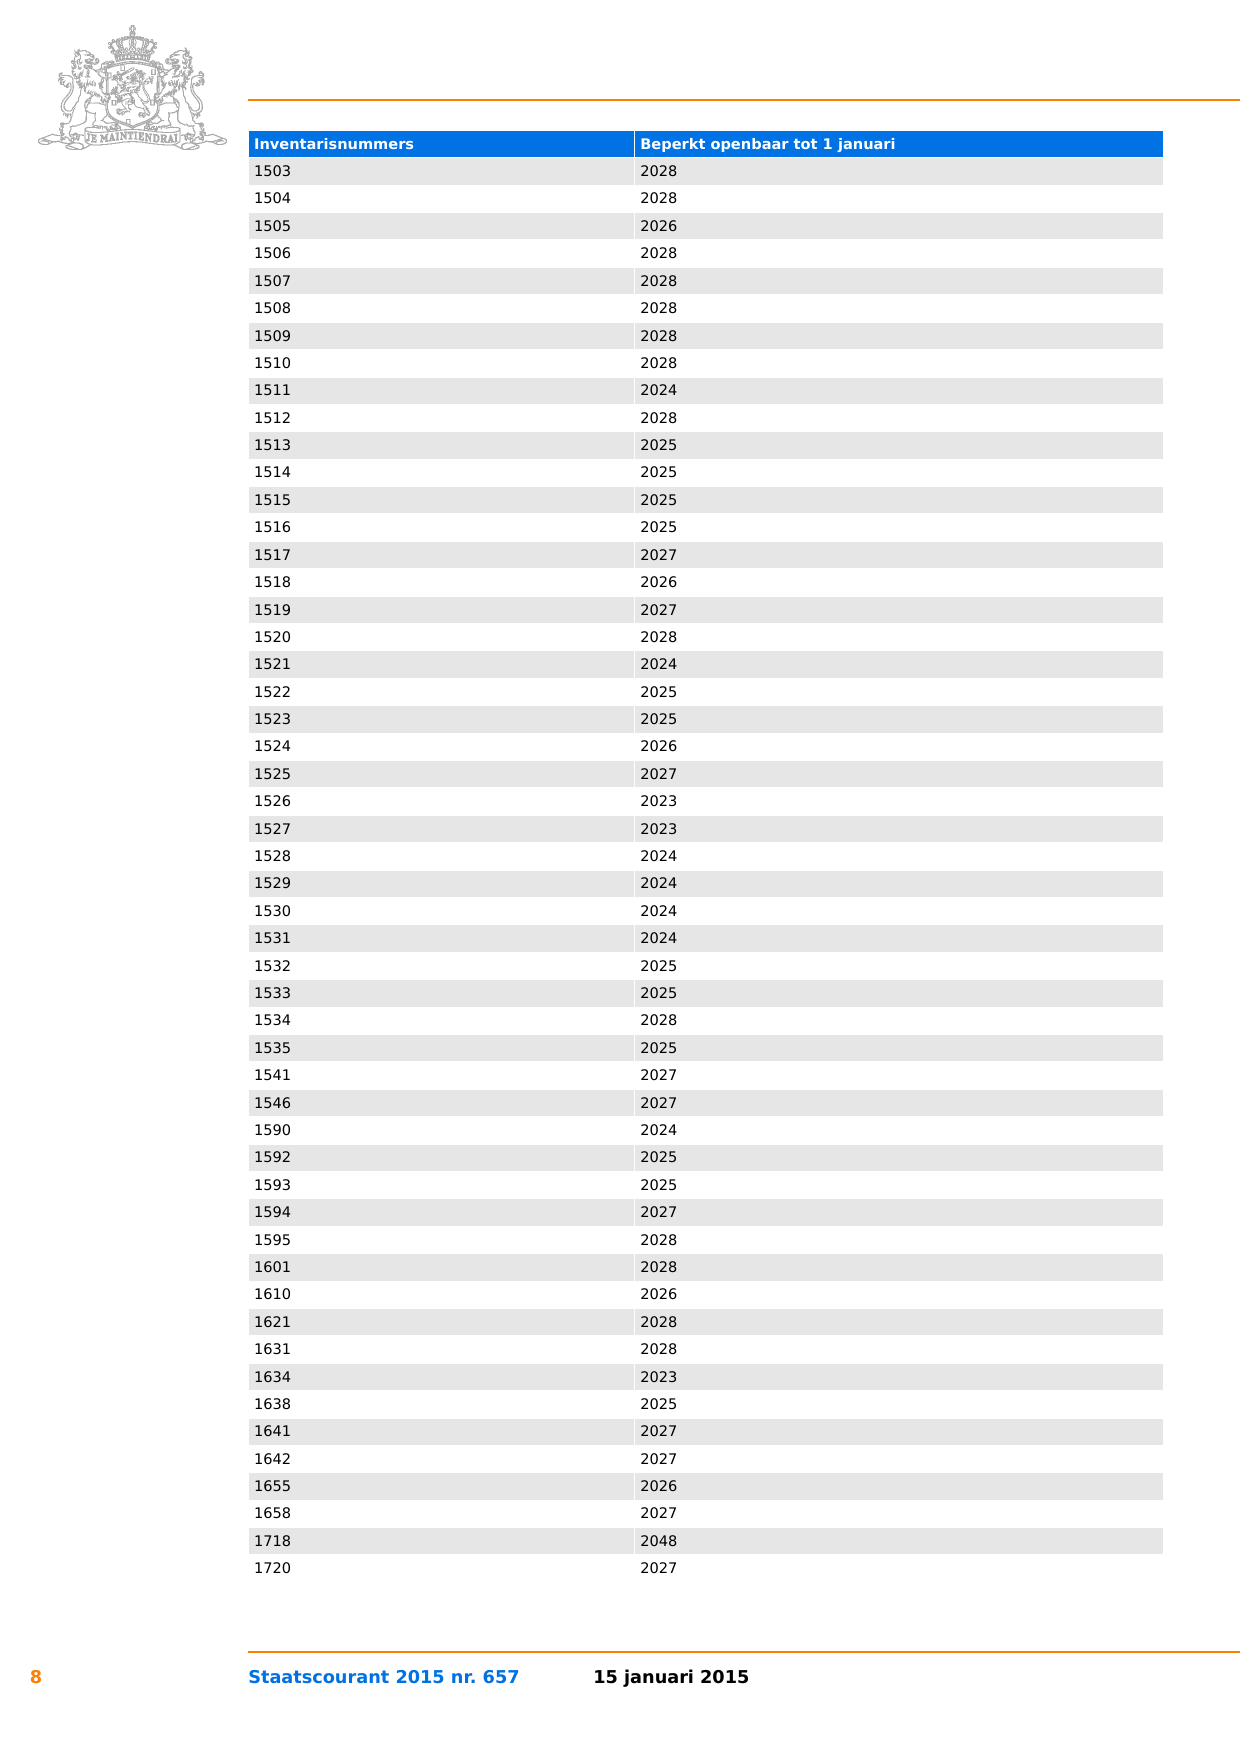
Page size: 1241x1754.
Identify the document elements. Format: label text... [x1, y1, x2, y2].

table_cell 2028 [635, 295, 1163, 322]
table_cell 1530 [249, 898, 634, 924]
table_cell 2024 [635, 898, 1163, 924]
table_cell 1521 [249, 651, 634, 678]
table_cell 2028 [635, 1309, 1163, 1335]
table_cell 2028 [635, 1008, 1163, 1034]
table_cell 1595 [249, 1227, 634, 1253]
table_cell 2024 [635, 925, 1163, 952]
table_cell 1532 [249, 953, 634, 979]
table_cell 1503 [249, 158, 634, 185]
table_cell 1593 [249, 1172, 634, 1198]
table_cell 2028 [635, 1254, 1163, 1281]
table_cell 1655 [249, 1473, 634, 1500]
table_cell 2028 [635, 624, 1163, 650]
table_cell 1590 [249, 1117, 634, 1143]
table_cell 1534 [249, 1008, 634, 1034]
table_cell 1531 [249, 925, 634, 952]
picture [38, 25, 227, 150]
table_cell 2027 [635, 1556, 1163, 1582]
table_cell 2025 [635, 515, 1163, 541]
table_cell 1546 [249, 1090, 634, 1116]
table_cell 1507 [249, 268, 634, 294]
table_cell 1508 [249, 295, 634, 322]
table_cell 2024 [635, 651, 1163, 678]
table_cell 2026 [635, 1473, 1163, 1500]
table_cell 2028 [635, 241, 1163, 267]
table_cell 2027 [635, 1419, 1163, 1445]
table_cell 2026 [635, 569, 1163, 596]
table_cell 2028 [635, 268, 1163, 294]
table_cell 2027 [635, 1199, 1163, 1226]
table_cell 1592 [249, 1145, 634, 1171]
table_cell 1641 [249, 1419, 634, 1445]
table_cell 1526 [249, 789, 634, 815]
table_cell 1658 [249, 1501, 634, 1527]
table_header Inventarisnummers [249, 131, 634, 157]
table_cell 1631 [249, 1336, 634, 1363]
table_cell 1621 [249, 1309, 634, 1335]
table_cell 2027 [635, 1063, 1163, 1089]
table_header Beperkt openbaar tot 1 januari [635, 131, 1163, 157]
table_cell 2028 [635, 1227, 1163, 1253]
table_cell 1642 [249, 1446, 634, 1472]
table_cell 1523 [249, 706, 634, 733]
table_cell 2048 [635, 1528, 1163, 1554]
table_cell 2028 [635, 323, 1163, 349]
table_cell 1522 [249, 679, 634, 705]
table_cell 2025 [635, 1172, 1163, 1198]
table_cell 1518 [249, 569, 634, 596]
table_cell 1504 [249, 186, 634, 212]
table_cell 2024 [635, 871, 1163, 897]
table_cell 2025 [635, 487, 1163, 513]
table_cell 1535 [249, 1035, 634, 1061]
table_cell 1525 [249, 761, 634, 787]
table_cell 1514 [249, 460, 634, 486]
table_cell 2026 [635, 1282, 1163, 1308]
table_cell 1516 [249, 515, 634, 541]
table_cell 2024 [635, 843, 1163, 869]
table_cell 1524 [249, 734, 634, 760]
table_cell 1517 [249, 542, 634, 568]
table_cell 2028 [635, 186, 1163, 212]
table_cell 2027 [635, 1446, 1163, 1472]
table_cell 2025 [635, 432, 1163, 459]
table_cell 2028 [635, 405, 1163, 431]
table_cell 1528 [249, 843, 634, 869]
table_cell 1638 [249, 1391, 634, 1417]
table_cell 1527 [249, 816, 634, 842]
table_cell 2027 [635, 542, 1163, 568]
table_cell 1541 [249, 1063, 634, 1089]
table_cell 1718 [249, 1528, 634, 1554]
table_cell 2023 [635, 789, 1163, 815]
table_cell 2026 [635, 734, 1163, 760]
table_cell 1505 [249, 213, 634, 239]
table_cell 2027 [635, 1501, 1163, 1527]
table_cell 1506 [249, 241, 634, 267]
table_cell 2027 [635, 1090, 1163, 1116]
table_cell 2025 [635, 1391, 1163, 1417]
table_cell 2025 [635, 706, 1163, 733]
table_cell 1509 [249, 323, 634, 349]
table_cell 2023 [635, 1364, 1163, 1390]
table_cell 2028 [635, 350, 1163, 376]
table_cell 1513 [249, 432, 634, 459]
table_cell 2023 [635, 816, 1163, 842]
table_cell 1519 [249, 597, 634, 623]
table_cell 2025 [635, 1145, 1163, 1171]
table_cell 1510 [249, 350, 634, 376]
table_cell 1634 [249, 1364, 634, 1390]
table_cell 2025 [635, 460, 1163, 486]
table_cell 1511 [249, 378, 634, 404]
table_cell 2025 [635, 980, 1163, 1007]
table_cell 2028 [635, 1336, 1163, 1363]
table_cell 2025 [635, 953, 1163, 979]
table_cell 2027 [635, 761, 1163, 787]
table_cell 1512 [249, 405, 634, 431]
table_cell 1610 [249, 1282, 634, 1308]
table_cell 1515 [249, 487, 634, 513]
table_cell 2024 [635, 378, 1163, 404]
table_cell 1529 [249, 871, 634, 897]
table_cell 2025 [635, 679, 1163, 705]
table_cell 1533 [249, 980, 634, 1007]
table_cell 2024 [635, 1117, 1163, 1143]
table_cell 1720 [249, 1556, 634, 1582]
table_cell 1520 [249, 624, 634, 650]
table_cell 2025 [635, 1035, 1163, 1061]
table_cell 2026 [635, 213, 1163, 239]
table_cell 2028 [635, 158, 1163, 185]
table_cell 1594 [249, 1199, 634, 1226]
table_cell 2027 [635, 597, 1163, 623]
table_cell 1601 [249, 1254, 634, 1281]
